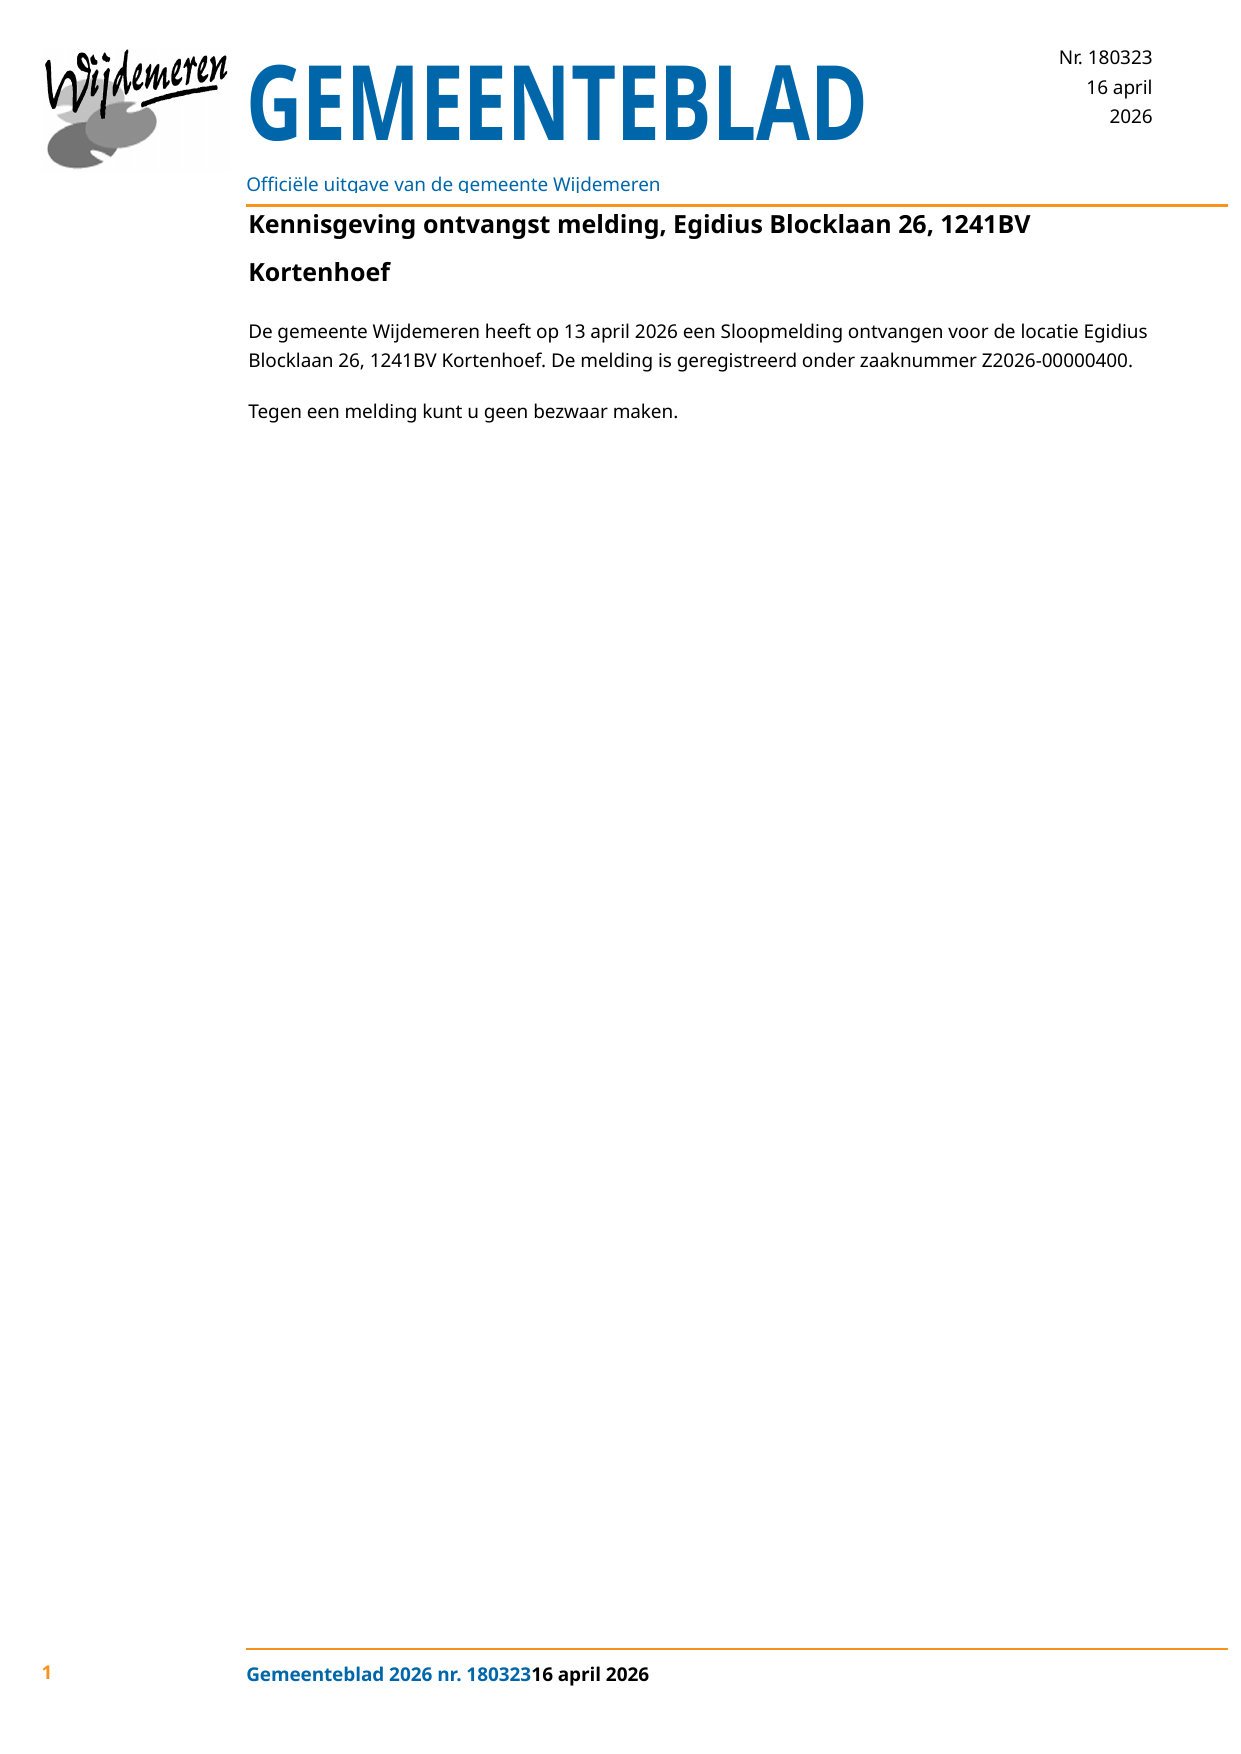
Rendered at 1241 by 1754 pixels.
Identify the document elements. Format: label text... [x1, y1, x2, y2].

text Kennisgeving ontvangst melding, Egidius Blocklaan 26, 1241BV Kortenhoef [248, 207, 1152, 288]
text Tegen een melding kunt u geen bezwaar maken. [248, 398, 1152, 424]
text De gemeente Wijdemeren heeft op 13 april 2026 een Sloopmelding ontvangen voor de locatie Egidius Blocklaan 26, 1241BV Kortenhoef. De melding is geregistreerd onder zaaknummer Z2026-00000400. [248, 318, 1152, 373]
picture [41, 47, 231, 172]
